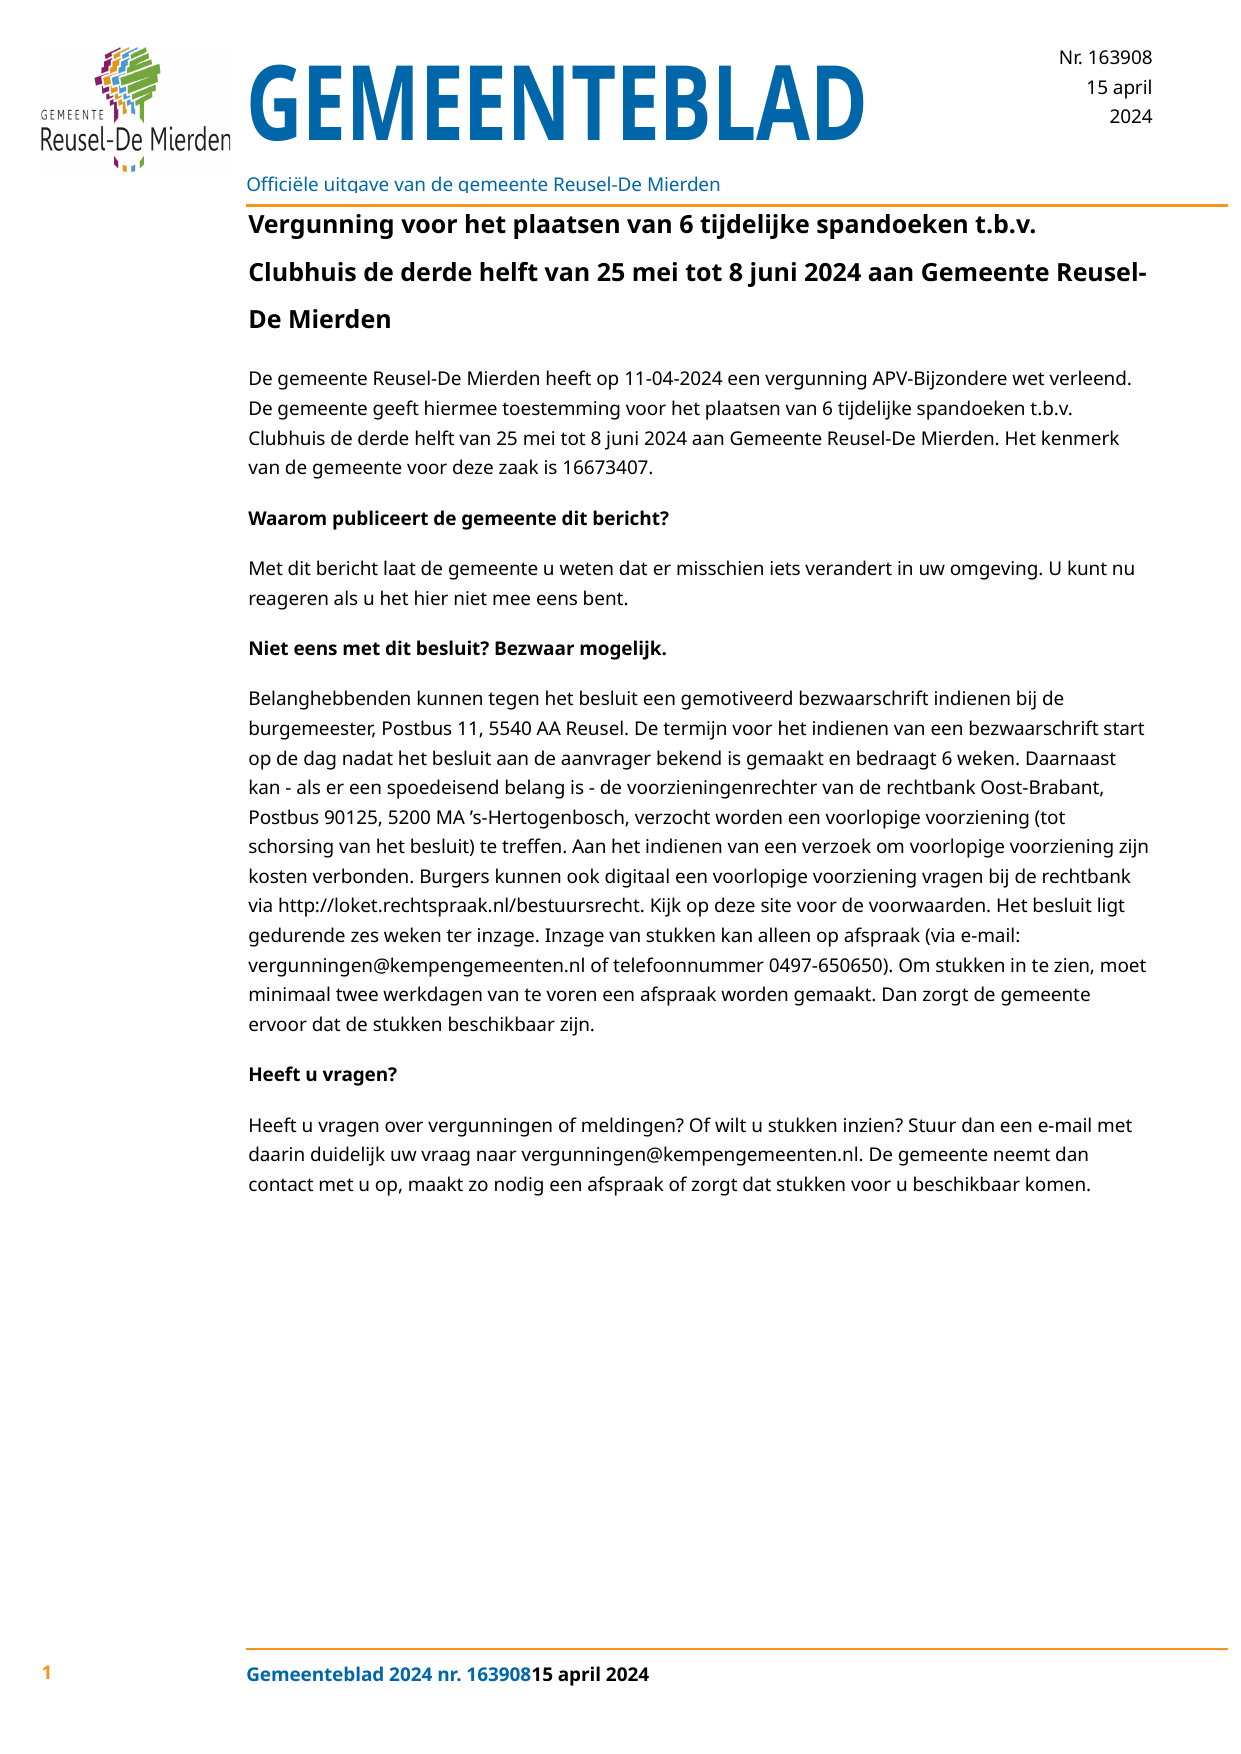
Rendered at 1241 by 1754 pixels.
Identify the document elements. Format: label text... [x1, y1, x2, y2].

picture [41, 47, 231, 172]
text Heeft u vragen over vergunningen of meldingen? Of wilt u stukken inzien? Stuur dan een e-mail met daarin duidelijk uw vraag naar vergunningen@kempengemeenten.nl. De gemeente neemt dan contact met u op, maakt zo nodig een afspraak of zorgt dat stukken voor u beschikbaar komen. [248, 1112, 1152, 1197]
text Vergunning voor het plaatsen van 6 tijdelijke spandoeken t.b.v. Clubhuis de derde helft van 25 mei tot 8 juni 2024 aan Gemeente Reusel-De Mierden [248, 207, 1152, 336]
text Belanghebbenden kunnen tegen het besluit een gemotiveerd bezwaarschrift indienen bij de burgemeester, Postbus 11, 5540 AA Reusel. De termijn voor het indienen van een bezwaarschrift start op de dag nadat het besluit aan de aanvrager bekend is gemaakt en bedraagt 6 weken. Daarnaast kan - als er een spoedeisend belang is - de voorzieningenrechter van de rechtbank Oost-Brabant, Postbus 90125, 5200 MA ’s-Hertogenbosch, verzocht worden een voorlopige voorziening (tot schorsing van het besluit) te treffen. Aan het indienen van een verzoek om voorlopige voorziening zijn kosten verbonden. Burgers kunnen ook digitaal een voorlopige voorziening vragen bij de rechtbank via http://loket.rechtspraak.nl/bestuursrecht. Kijk op deze site voor de voorwaarden. Het besluit ligt gedurende zes weken ter inzage. Inzage van stukken kan alleen op afspraak (via e-mail: vergunningen@kempengemeenten.nl of telefoonnummer 0497-650650). Om stukken in te zien, moet minimaal twee werkdagen van te voren een afspraak worden gemaakt. Dan zorgt de gemeente ervoor dat de stukken beschikbaar zijn. [248, 686, 1152, 1037]
text De gemeente Reusel-De Mierden heeft op 11-04-2024 een vergunning APV-Bijzondere wet verleend. De gemeente geeft hiermee toestemming voor het plaatsen van 6 tijdelijke spandoeken t.b.v. Clubhuis de derde helft van 25 mei tot 8 juni 2024 aan Gemeente Reusel-De Mierden. Het kenmerk van de gemeente voor deze zaak is 16673407. [248, 366, 1152, 480]
text Met dit bericht laat de gemeente u weten dat er misschien iets verandert in uw omgeving. U kunt nu reageren als u het hier niet mee eens bent. [248, 555, 1152, 610]
text Heeft u vragen? [248, 1061, 1152, 1087]
text Niet eens met dit besluit? Bezwaar mogelijk. [248, 635, 1152, 661]
text Waarom publiceert de gemeente dit bericht? [248, 505, 1152, 530]
